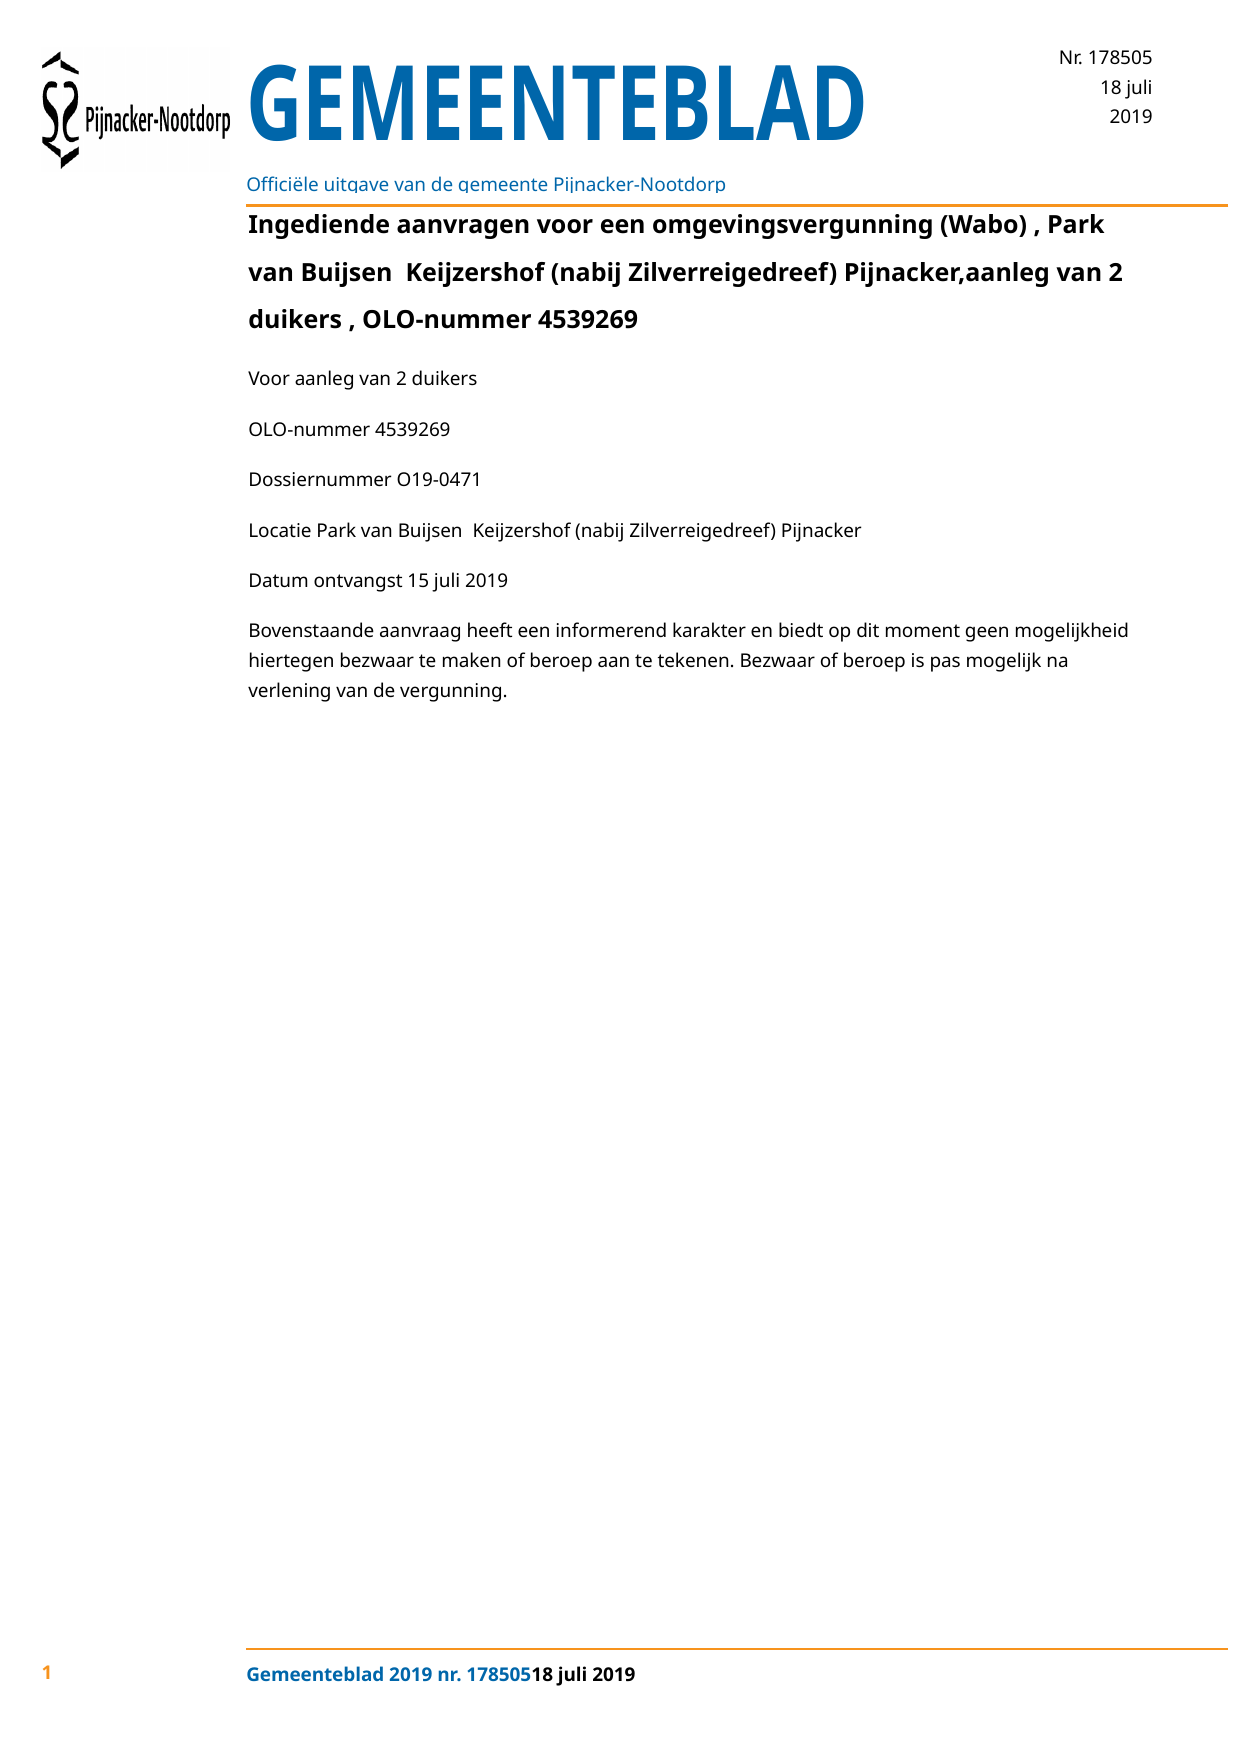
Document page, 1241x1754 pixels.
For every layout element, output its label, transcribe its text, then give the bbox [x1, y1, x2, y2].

text Ingediende aanvragen voor een omgevingsvergunning (Wabo) , Park van Buijsen Keijzershof (nabij Zilverreigedreef) Pijnacker,aanleg van 2 duikers , OLO-nummer 4539269 [248, 207, 1152, 336]
text Voor aanleg van 2 duikers [248, 366, 1152, 391]
text Bovenstaande aanvraag heeft een informerend karakter en biedt op dit moment geen mogelijkheid hiertegen bezwaar te maken of beroep aan te tekenen. Bezwaar of beroep is pas mogelijk na verlening van de vergunning. [248, 618, 1152, 702]
text Datum ontvangst 15 juli 2019 [248, 567, 1152, 593]
picture [41, 47, 231, 172]
text Locatie Park van Buijsen Keijzershof (nabij Zilverreigedreef) Pijnacker [248, 517, 1152, 542]
text OLO-nummer 4539269 [248, 416, 1152, 442]
text Dossiernummer O19-0471 [248, 466, 1152, 492]
